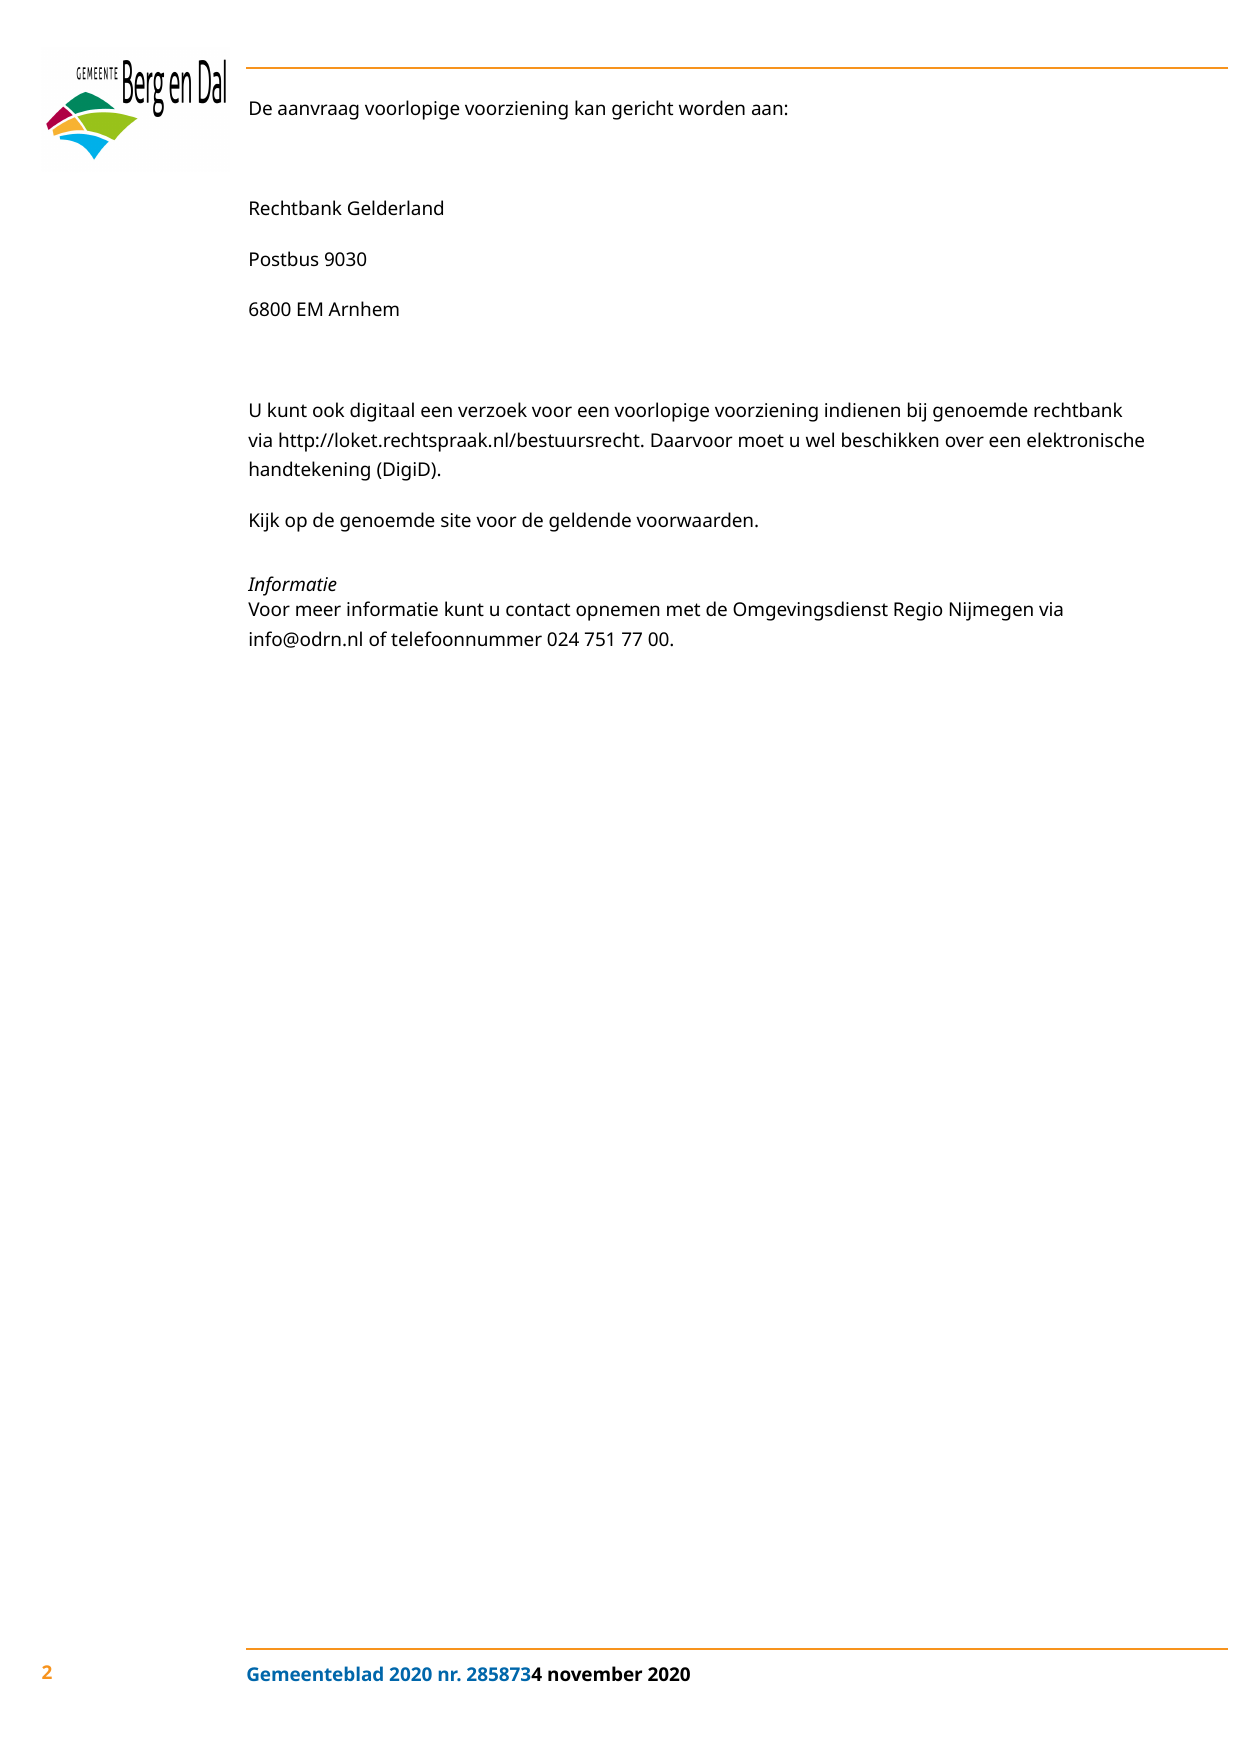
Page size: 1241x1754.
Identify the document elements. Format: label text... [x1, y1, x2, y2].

text Voor meer informatie kunt u contact opnemen met de Omgevingsdienst Regio Nijmegen via info@odrn.nl of telefoonnummer 024 751 77 00. [248, 597, 1152, 652]
picture [41, 47, 231, 172]
text 6800 EM Arnhem [248, 296, 1152, 322]
text Postbus 9030 [248, 246, 1152, 272]
text Rechtbank Gelderland [248, 196, 1152, 221]
text De aanvraag voorlopige voorziening kan gericht worden aan: [248, 95, 1152, 121]
text Kijk op de genoemde site voor de geldende voorwaarden. [248, 507, 1152, 533]
text Informatie [248, 571, 1152, 597]
text U kunt ook digitaal een verzoek voor een voorlopige voorziening indienen bij genoemde rechtbank via http://loket.rechtspraak.nl/bestuursrecht. Daarvoor moet u wel beschikken over een elektronische handtekening (DigiD). [248, 397, 1152, 482]
